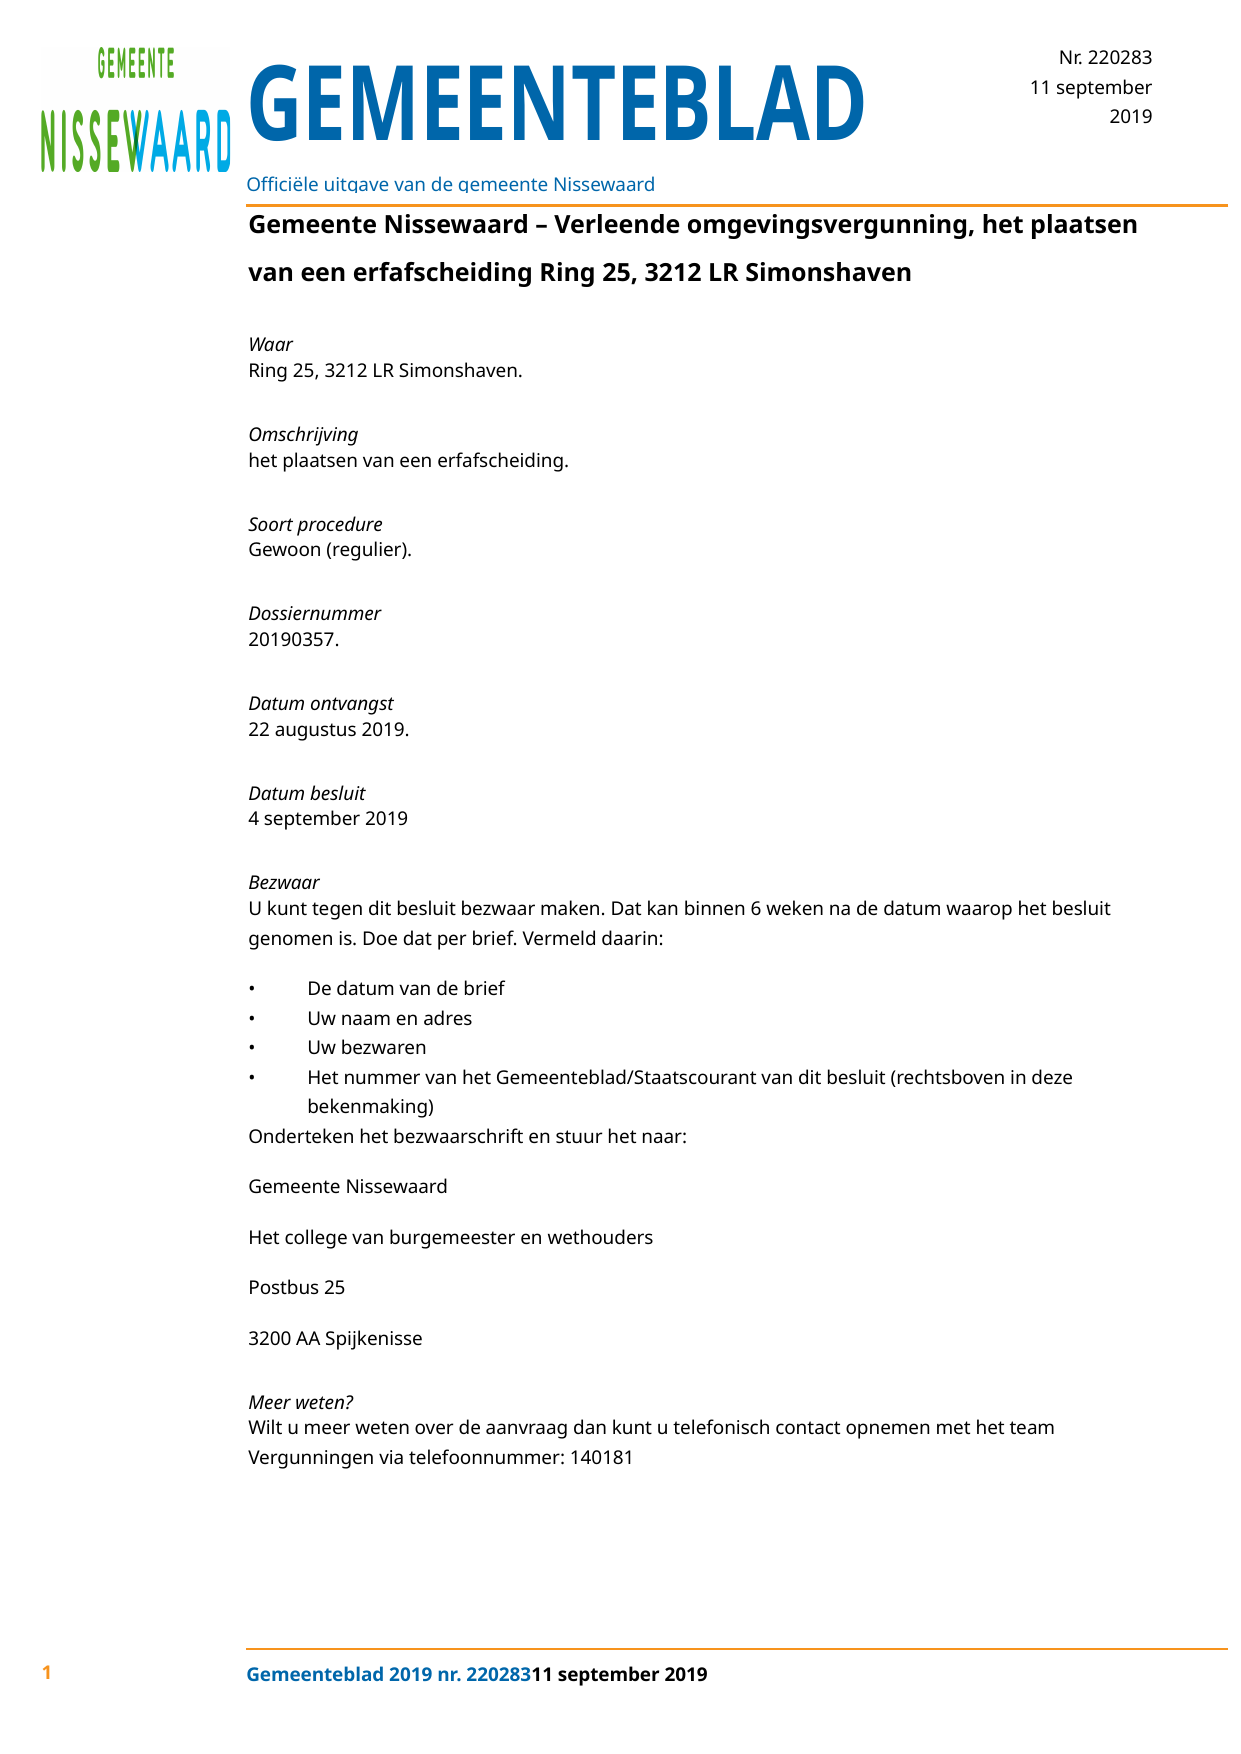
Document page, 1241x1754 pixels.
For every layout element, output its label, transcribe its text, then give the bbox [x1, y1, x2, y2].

text Datum besluit [248, 780, 1152, 806]
picture [154, 157, 165, 172]
picture [222, 122, 227, 160]
text 22 augustus 2019. [248, 716, 1152, 742]
list Uw naam en adres [248, 1005, 1152, 1031]
picture [200, 151, 206, 172]
text 3200 AA Spijkenisse [248, 1325, 1152, 1351]
text Bezwaar [248, 869, 1152, 895]
text het plaatsen van een erfafscheiding. [248, 447, 1152, 473]
text Waar [248, 331, 1152, 357]
list Het nummer van het Gemeenteblad/Staatscourant van dit besluit (rechtsboven in deze bekenmaking) [248, 1064, 1152, 1119]
text Datum ontvangst [248, 690, 1152, 716]
text 20190357. [248, 626, 1152, 652]
list Uw bezwaren [248, 1034, 1152, 1060]
picture [201, 122, 206, 138]
picture [176, 157, 187, 172]
text Onderteken het bezwaarschrift en stuur het naar: [248, 1123, 1152, 1149]
text Soort procedure [248, 511, 1152, 537]
text Postbus 25 [248, 1274, 1152, 1300]
text Meer weten? [248, 1389, 1152, 1414]
text Gemeente Nissewaard [248, 1174, 1152, 1199]
text U kunt tegen dit besluit bezwaar maken. Dat kan binnen 6 weken na de datum waarop het besluit genomen is. Doe dat per brief. Vermeld daarin: [248, 895, 1152, 951]
text Omschrijving [248, 421, 1152, 447]
text Het college van burgemeester en wethouders [248, 1224, 1152, 1250]
text Dossiernummer [248, 601, 1152, 626]
list De datum van de brief [248, 975, 1152, 1001]
text Gewoon (regulier). [248, 537, 1152, 562]
text Ring 25, 3212 LR Simonshaven. [248, 357, 1152, 383]
text Gemeente Nissewaard – Verleende omgevingsvergunning, het plaatsen van een erfafscheiding Ring 25, 3212 LR Simonshaven [248, 207, 1152, 288]
text Wilt u meer weten over de aanvraag dan kunt u telefonisch contact opnemen met het team Vergunningen via telefoonnummer: 140181 [248, 1414, 1152, 1470]
picture [41, 47, 231, 172]
text 4 september 2019 [248, 806, 1152, 831]
